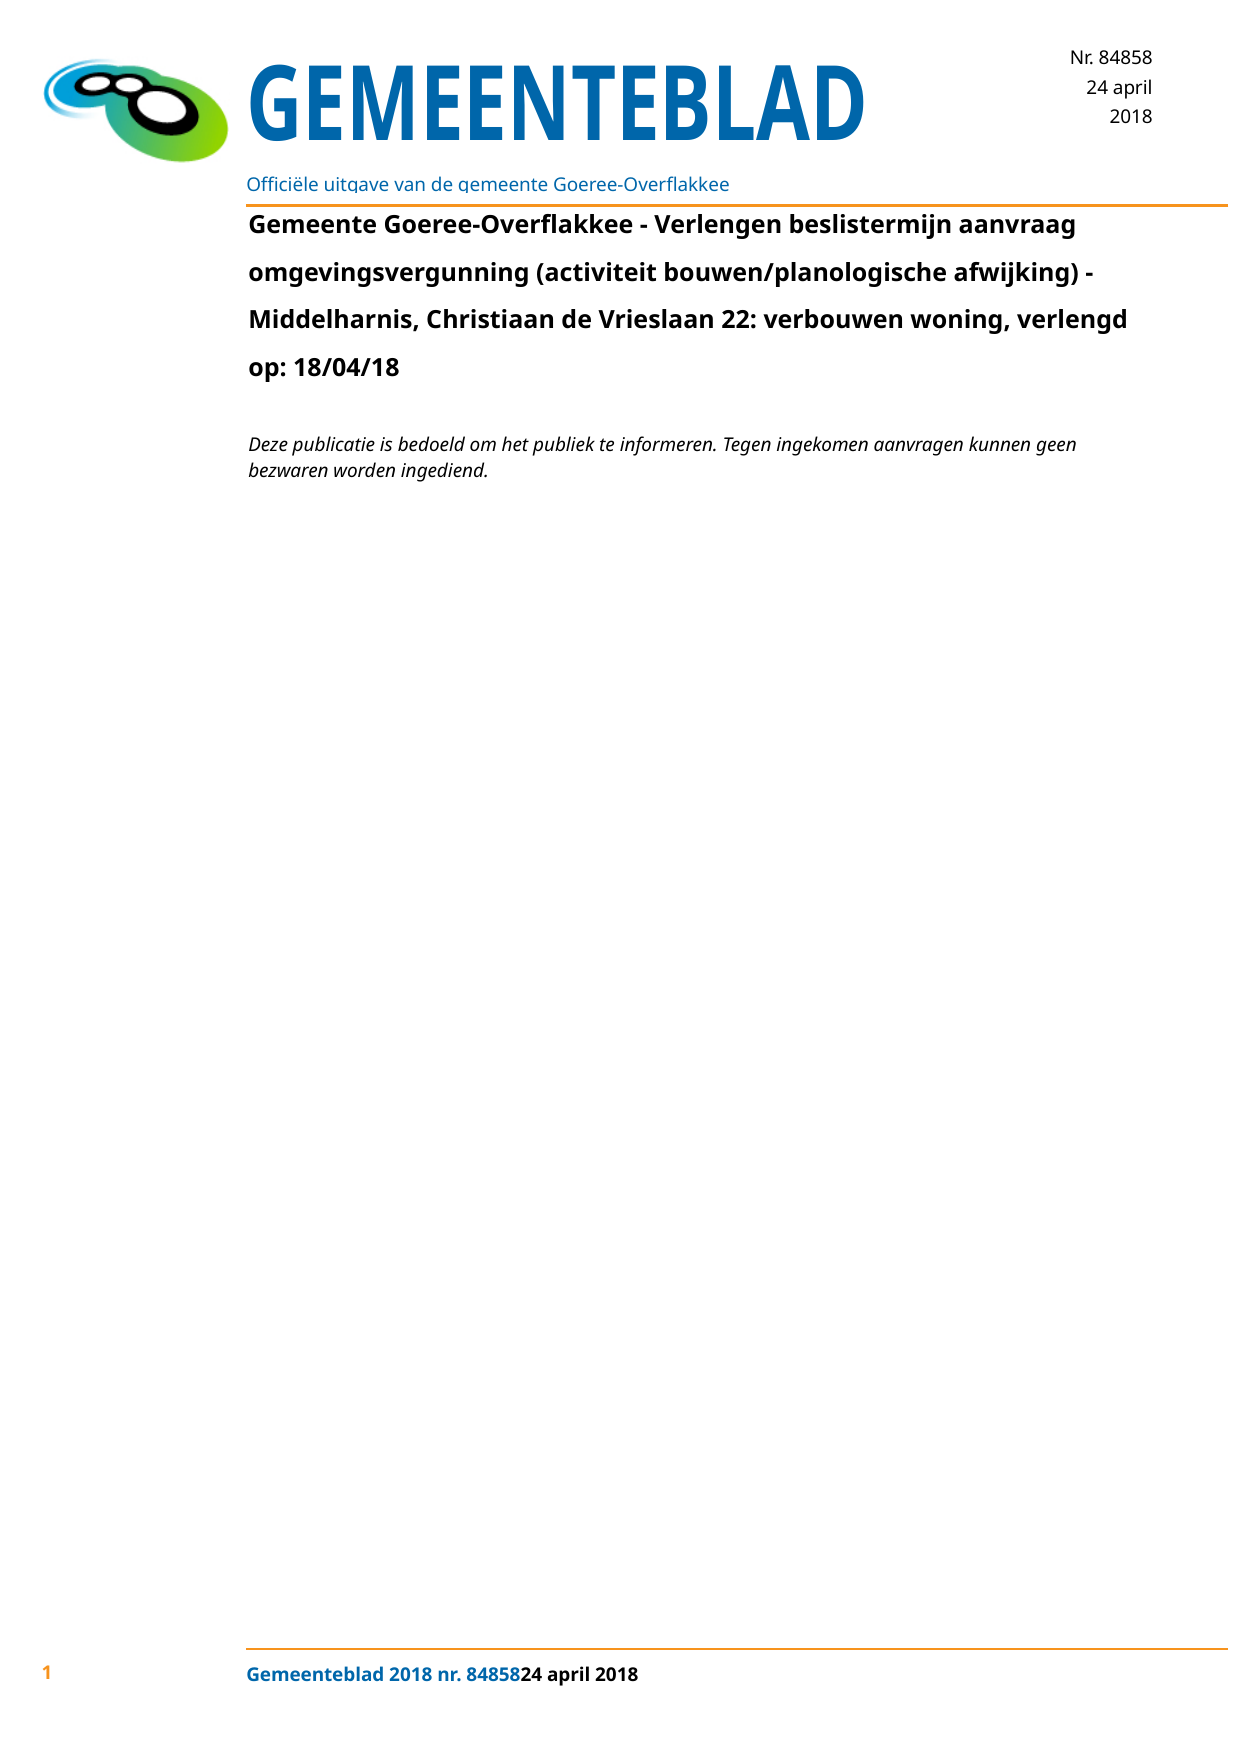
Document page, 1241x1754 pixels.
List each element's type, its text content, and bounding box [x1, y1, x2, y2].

text Deze publicatie is bedoeld om het publiek te informeren. Tegen ingekomen aanvragen kunnen geen bezwaren worden ingediend. [248, 431, 1152, 483]
picture [41, 47, 231, 172]
text Gemeente Goeree-Overflakkee - Verlengen beslistermijn aanvraag omgevingsvergunning (activiteit bouwen/planologische afwijking) - Middelharnis, Christiaan de Vrieslaan 22: verbouwen woning, verlengd op: 18/04/18 [248, 207, 1152, 384]
